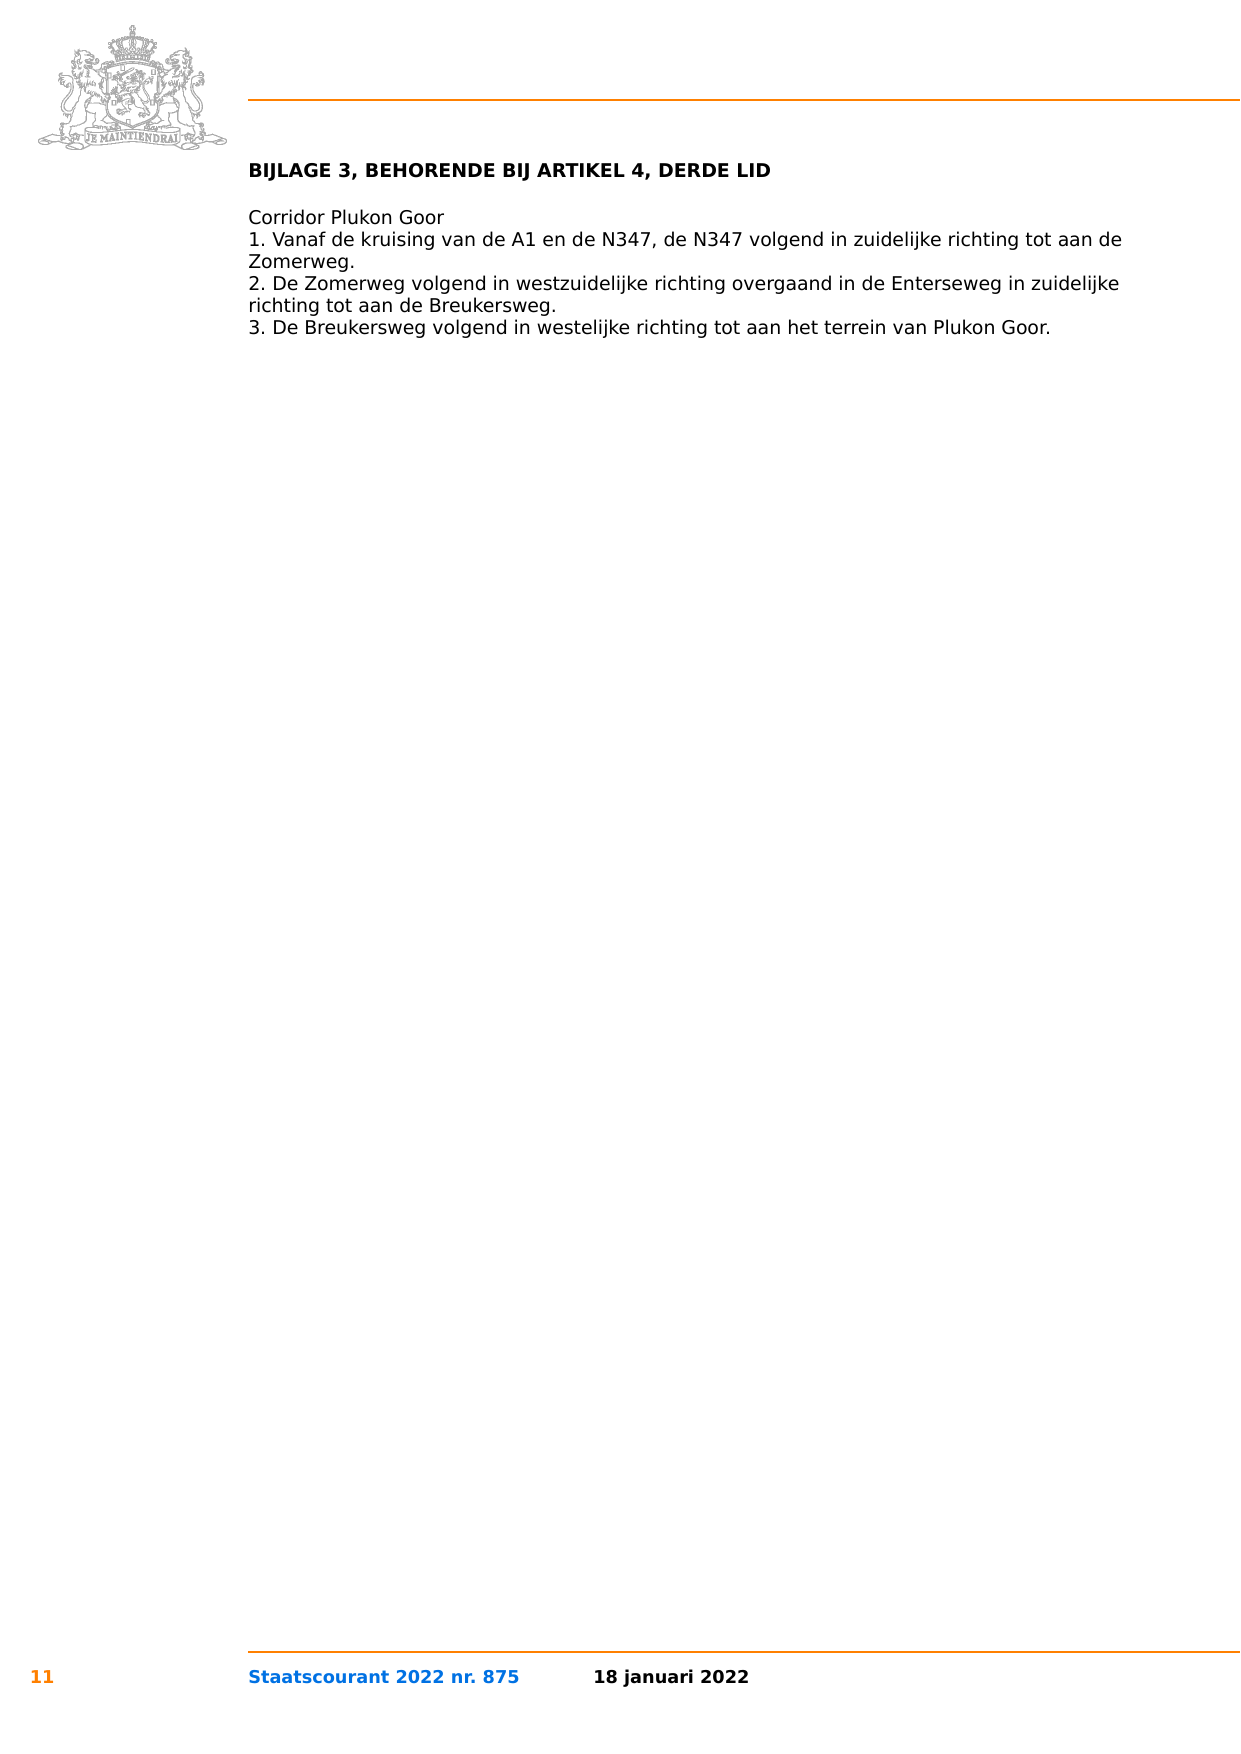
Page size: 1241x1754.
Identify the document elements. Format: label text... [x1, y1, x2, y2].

text 3. De Breukersweg volgend in westelijke richting tot aan het terrein van Plukon Goor. [248, 317, 1163, 339]
text 2. De Zomerweg volgend in westzuidelijke richting overgaand in de Enterseweg in zuidelijke richting tot aan de Breukersweg. [248, 273, 1163, 317]
picture [38, 25, 227, 150]
text 1. Vanaf de kruising van de A1 en de N347, de N347 volgend in zuidelijke richting tot aan de Zomerweg. [248, 229, 1163, 273]
text Corridor Plukon Goor [248, 207, 1163, 229]
subtitle BIJLAGE 3, BEHORENDE BIJ ARTIKEL 4, DERDE LID [248, 160, 1163, 182]
